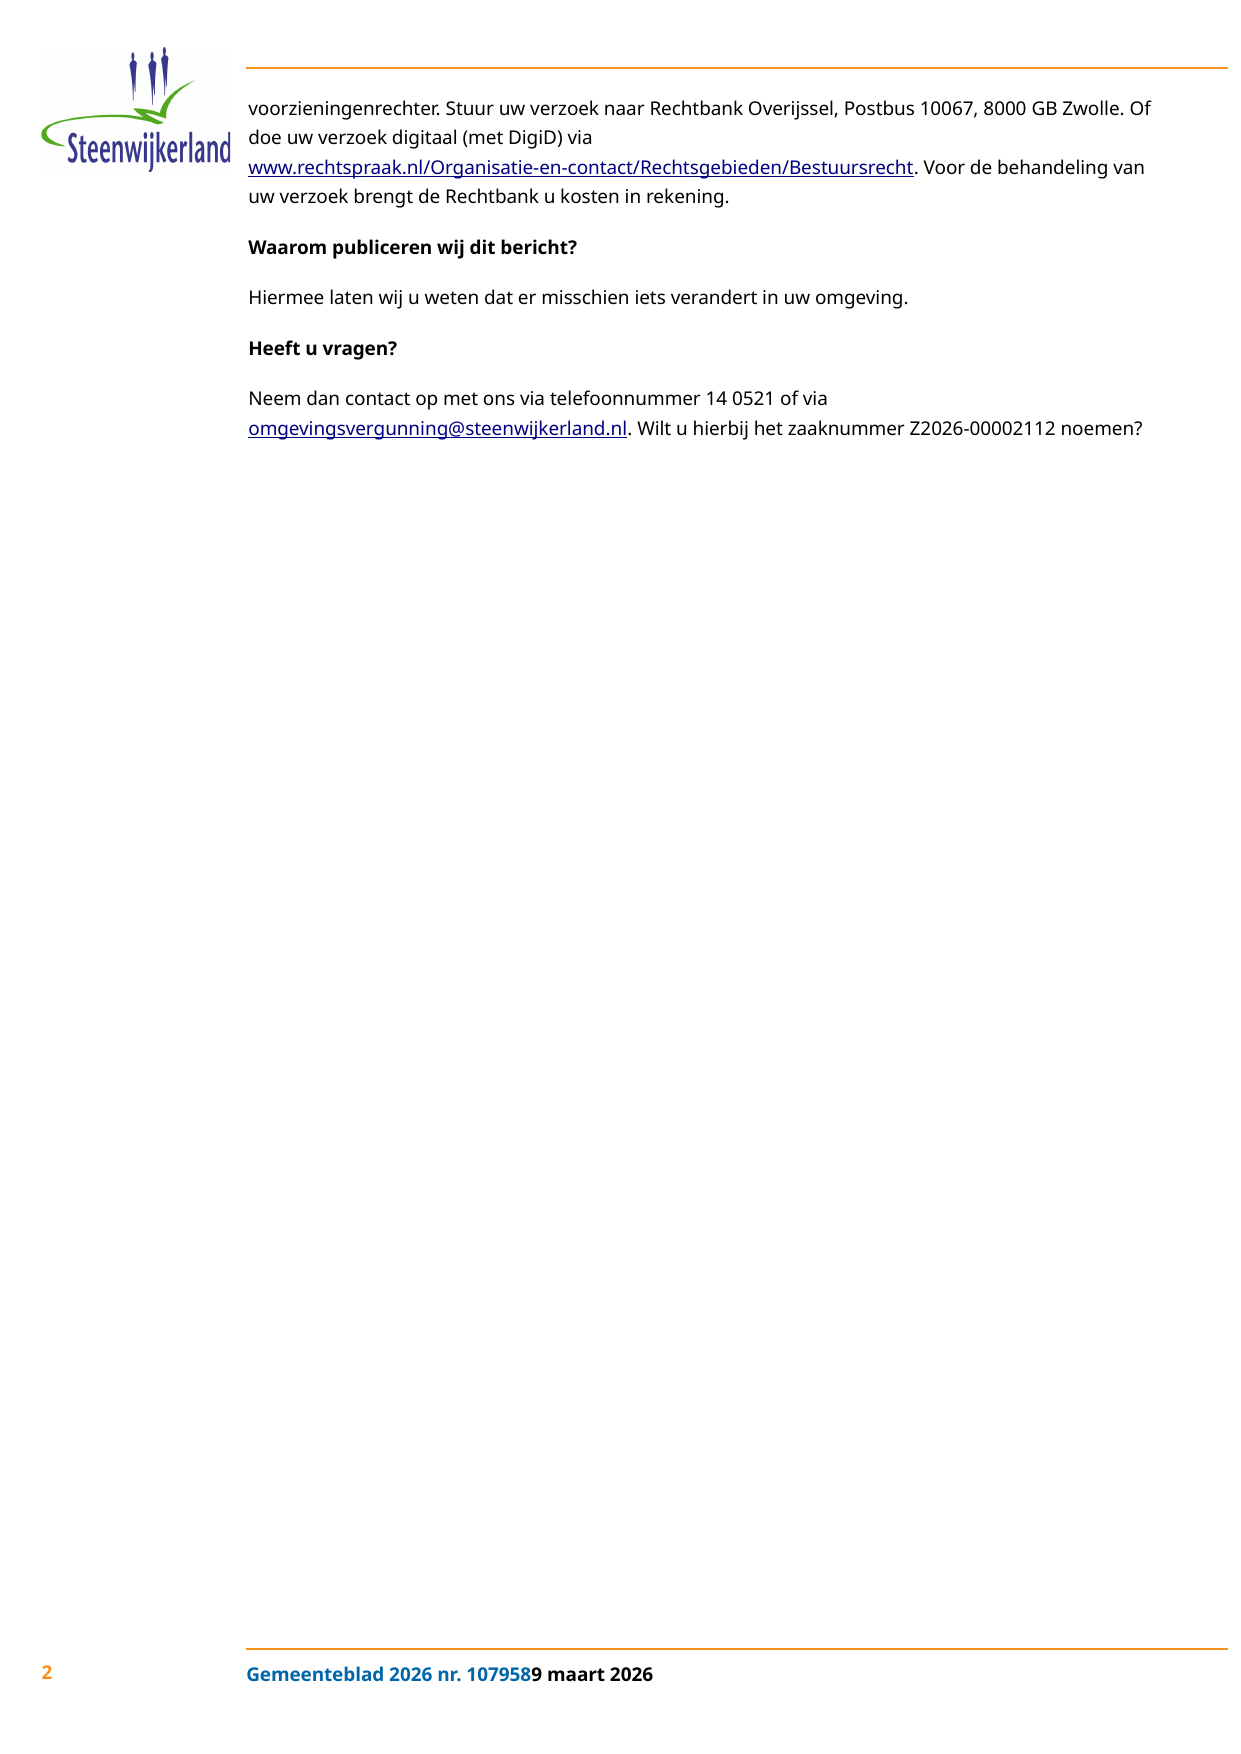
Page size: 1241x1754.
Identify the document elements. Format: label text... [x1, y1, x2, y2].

text Waarom publiceren wij dit bericht? [248, 234, 1152, 260]
text Neem dan contact op met ons via telefoonnummer 14 0521 of via omgevingsvergunning@steenwijkerland.nl. Wilt u hierbij het zaaknummer Z2026-00002112 noemen? [248, 385, 1152, 441]
picture [41, 47, 231, 172]
text voorzieningenrechter. Stuur uw verzoek naar Rechtbank Overijssel, Postbus 10067, 8000 GB Zwolle. Of doe uw verzoek digitaal (met DigiD) via www.rechtspraak.nl/Organisatie-en-contact/Rechtsgebieden/Bestuursrecht. Voor de behandeling van uw verzoek brengt de Rechtbank u kosten in rekening. [248, 95, 1152, 209]
text Hiermee laten wij u weten dat er misschien iets verandert in uw omgeving. [248, 284, 1152, 310]
text Heeft u vragen? [248, 335, 1152, 361]
